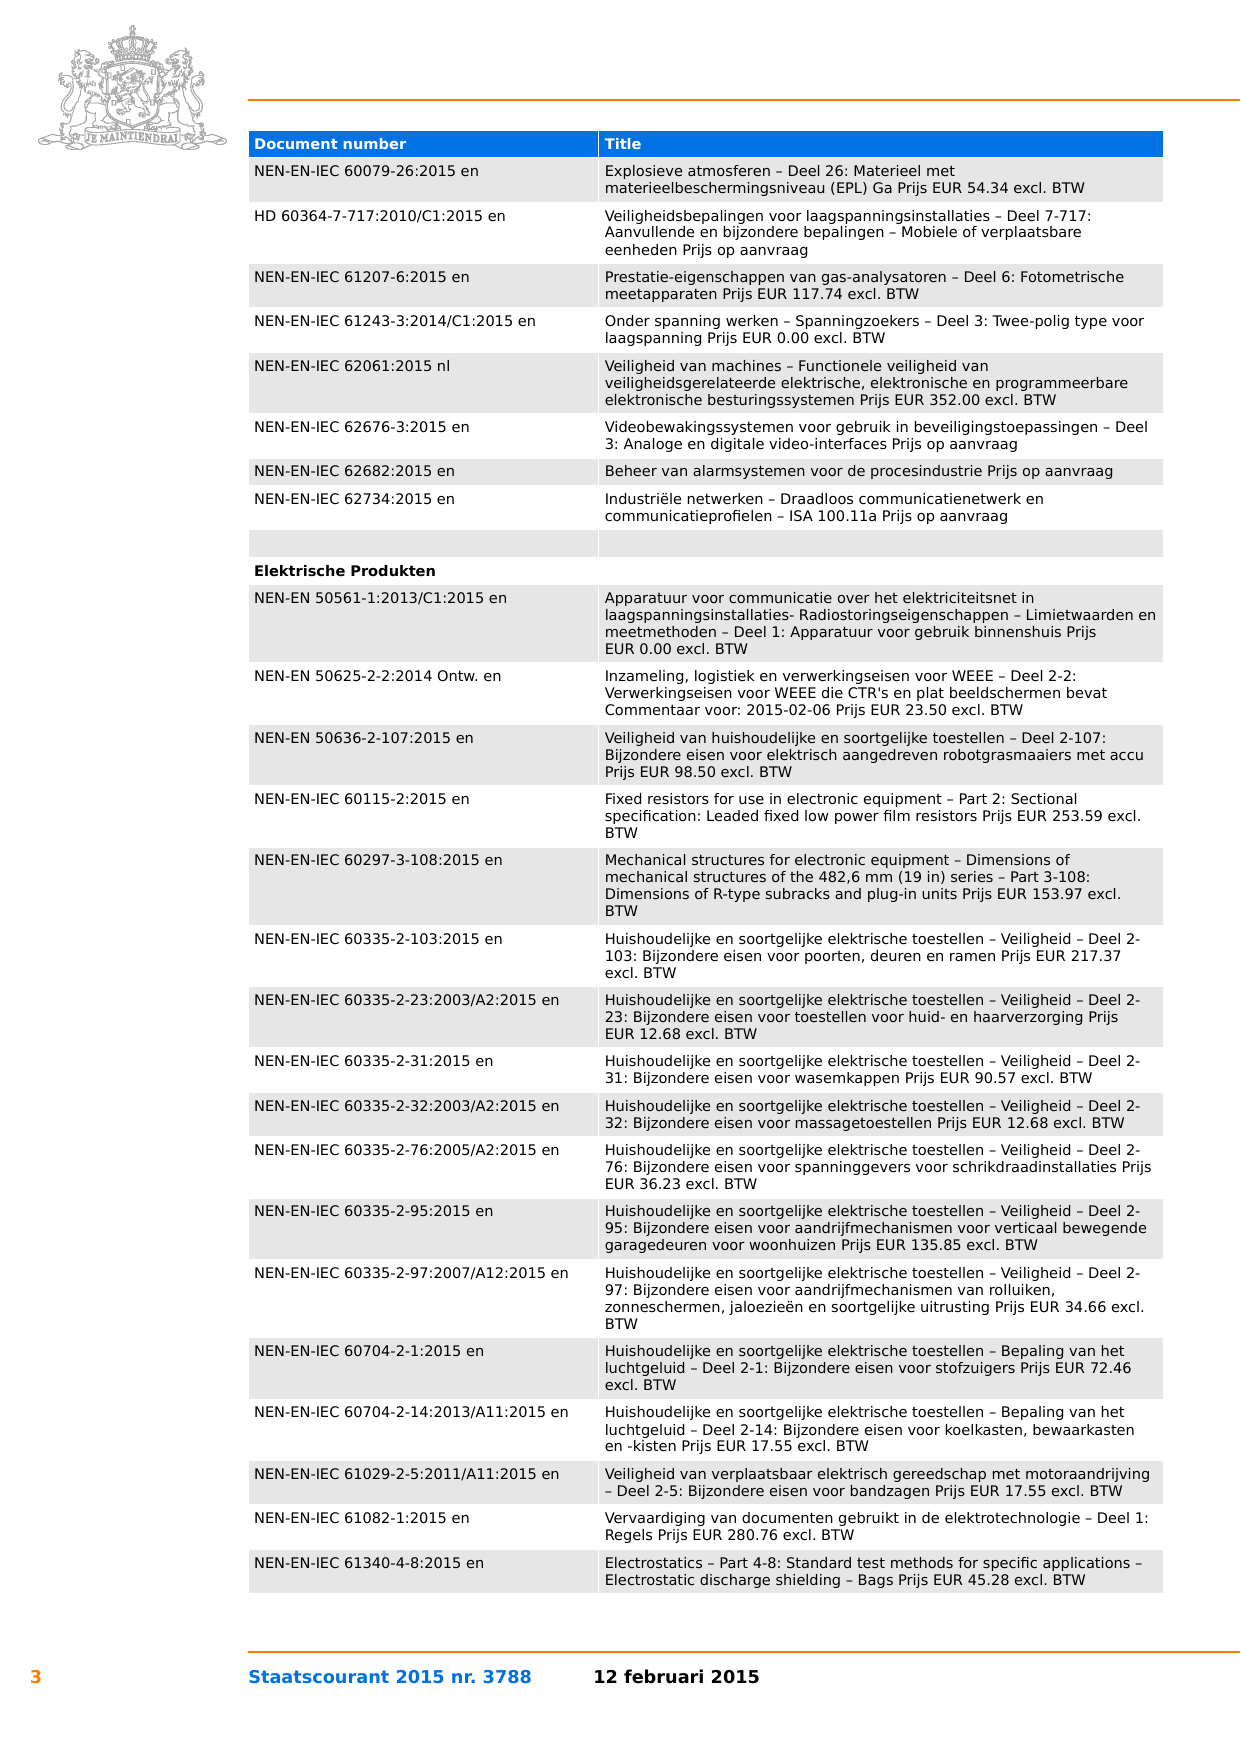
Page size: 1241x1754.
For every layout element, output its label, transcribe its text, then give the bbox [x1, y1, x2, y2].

table_cell NEN-EN-IEC 61029-2-5:2011/A11:2015 en [249, 1461, 598, 1504]
table_cell Veiligheid van verplaatsbaar elektrisch gereedschap met motoraandrijving – Deel 2-5: Bijzondere eisen voor bandzagen Prijs EUR 17.55 excl. BTW [599, 1461, 1163, 1504]
table_cell [249, 530, 598, 557]
table_cell NEN-EN-IEC 62682:2015 en [249, 459, 598, 485]
table_cell Fixed resistors for use in electronic equipment – Part 2: Sectional specification: Leaded fixed low power film resistors Prijs EUR 253.59 excl. BTW [599, 786, 1163, 846]
table_cell NEN-EN-IEC 61243-3:2014/C1:2015 en [249, 309, 598, 352]
table_cell HD 60364-7-717:2010/C1:2015 en [249, 203, 598, 263]
table_cell NEN-EN-IEC 60335-2-95:2015 en [249, 1199, 598, 1259]
table_cell NEN-EN-IEC 60079-26:2015 en [249, 158, 598, 202]
table_header Document number [249, 131, 598, 157]
table_cell Mechanical structures for electronic equipment – Dimensions of mechanical structures of the 482,6 mm (19 in) series – Part 3-108: Dimensions of R-type subracks and plug-in units Prijs EUR 153.97 excl. BTW [599, 848, 1163, 925]
table_cell NEN-EN 50561-1:2013/C1:2015 en [249, 585, 598, 662]
table_cell NEN-EN-IEC 60297-3-108:2015 en [249, 848, 598, 925]
table_cell Huishoudelijke en soortgelijke elektrische toestellen – Veiligheid – Deel 2-32: Bijzondere eisen voor massagetoestellen Prijs EUR 12.68 excl. BTW [599, 1093, 1163, 1136]
table_cell Elektrische Produkten [249, 558, 598, 584]
table_cell Onder spanning werken – Spanningzoekers – Deel 3: Twee-polig type voor laagspanning Prijs EUR 0.00 excl. BTW [599, 309, 1163, 352]
table_cell Videobewakingssystemen voor gebruik in beveiligingstoepassingen – Deel 3: Analoge en digitale video-interfaces Prijs op aanvraag [599, 414, 1163, 457]
table_cell NEN-EN-IEC 62061:2015 nl [249, 353, 598, 413]
table_cell Huishoudelijke en soortgelijke elektrische toestellen – Veiligheid – Deel 2-31: Bijzondere eisen voor wasemkappen Prijs EUR 90.57 excl. BTW [599, 1049, 1163, 1092]
table_cell NEN-EN-IEC 60335-2-23:2003/A2:2015 en [249, 987, 598, 1047]
table_header Title [599, 131, 1163, 157]
table_cell Huishoudelijke en soortgelijke elektrische toestellen – Bepaling van het luchtgeluid – Deel 2-14: Bijzondere eisen voor koelkasten, bewaarkasten en -kisten Prijs EUR 17.55 excl. BTW [599, 1400, 1163, 1460]
table_cell Huishoudelijke en soortgelijke elektrische toestellen – Veiligheid – Deel 2-95: Bijzondere eisen voor aandrijfmechanismen voor verticaal bewegende garagedeuren voor woonhuizen Prijs EUR 135.85 excl. BTW [599, 1199, 1163, 1259]
table_cell Huishoudelijke en soortgelijke elektrische toestellen – Veiligheid – Deel 2-76: Bijzondere eisen voor spanninggevers voor schrikdraadinstallaties Prijs EUR 36.23 excl. BTW [599, 1137, 1163, 1198]
table_cell NEN-EN-IEC 60704-2-1:2015 en [249, 1338, 598, 1399]
table_cell Prestatie-eigenschappen van gas-analysatoren – Deel 6: Fotometrische meetapparaten Prijs EUR 117.74 excl. BTW [599, 264, 1163, 307]
table_cell Huishoudelijke en soortgelijke elektrische toestellen – Veiligheid – Deel 2-97: Bijzondere eisen voor aandrijfmechanismen van rolluiken, zonneschermen, jaloezieën en soortgelijke uitrusting Prijs EUR 34.66 excl. BTW [599, 1260, 1163, 1337]
table_cell Vervaardiging van documenten gebruikt in de elektrotechnologie – Deel 1: Regels Prijs EUR 280.76 excl. BTW [599, 1505, 1163, 1549]
table_cell [599, 558, 1163, 584]
table_cell NEN-EN-IEC 62734:2015 en [249, 486, 598, 529]
table_cell NEN-EN 50625-2-2:2014 Ontw. en [249, 664, 598, 724]
table_cell NEN-EN-IEC 60115-2:2015 en [249, 786, 598, 846]
table_cell Huishoudelijke en soortgelijke elektrische toestellen – Veiligheid – Deel 2-103: Bijzondere eisen voor poorten, deuren en ramen Prijs EUR 217.37 excl. BTW [599, 926, 1163, 986]
table_cell Veiligheid van huishoudelijke en soortgelijke toestellen – Deel 2-107: Bijzondere eisen voor elektrisch aangedreven robotgrasmaaiers met accu Prijs EUR 98.50 excl. BTW [599, 725, 1163, 785]
table_cell [599, 530, 1163, 557]
table_cell Veiligheid van machines – Functionele veiligheid van veiligheidsgerelateerde elektrische, elektronische en programmeerbare elektronische besturingssystemen Prijs EUR 352.00 excl. BTW [599, 353, 1163, 413]
table_cell Industriële netwerken – Draadloos communicatienetwerk en communicatieprofielen – ISA 100.11a Prijs op aanvraag [599, 486, 1163, 529]
table_cell Huishoudelijke en soortgelijke elektrische toestellen – Veiligheid – Deel 2-23: Bijzondere eisen voor toestellen voor huid- en haarverzorging Prijs EUR 12.68 excl. BTW [599, 987, 1163, 1047]
table_cell Explosieve atmosferen – Deel 26: Materieel met materieelbeschermingsniveau (EPL) Ga Prijs EUR 54.34 excl. BTW [599, 158, 1163, 202]
table_cell NEN-EN-IEC 62676-3:2015 en [249, 414, 598, 457]
table_cell NEN-EN-IEC 61082-1:2015 en [249, 1505, 598, 1549]
table_cell NEN-EN-IEC 60335-2-32:2003/A2:2015 en [249, 1093, 598, 1136]
table_cell NEN-EN-IEC 60335-2-97:2007/A12:2015 en [249, 1260, 598, 1337]
table_cell NEN-EN-IEC 60704-2-14:2013/A11:2015 en [249, 1400, 598, 1460]
table_cell Electrostatics – Part 4-8: Standard test methods for specific applications – Electrostatic discharge shielding – Bags Prijs EUR 45.28 excl. BTW [599, 1550, 1163, 1593]
table_cell Huishoudelijke en soortgelijke elektrische toestellen – Bepaling van het luchtgeluid – Deel 2-1: Bijzondere eisen voor stofzuigers Prijs EUR 72.46 excl. BTW [599, 1338, 1163, 1399]
table_cell Inzameling, logistiek en verwerkingseisen voor WEEE – Deel 2-2: Verwerkingseisen voor WEEE die CTR's en plat beeldschermen bevat Commentaar voor: 2015-02-06 Prijs EUR 23.50 excl. BTW [599, 664, 1163, 724]
table_cell Veiligheidsbepalingen voor laagspanningsinstallaties – Deel 7-717: Aanvullende en bijzondere bepalingen – Mobiele of verplaatsbare eenheden Prijs op aanvraag [599, 203, 1163, 263]
table_cell NEN-EN-IEC 61340-4-8:2015 en [249, 1550, 598, 1593]
table_cell NEN-EN-IEC 61207-6:2015 en [249, 264, 598, 307]
table_cell NEN-EN-IEC 60335-2-76:2005/A2:2015 en [249, 1137, 598, 1198]
table_cell NEN-EN-IEC 60335-2-31:2015 en [249, 1049, 598, 1092]
picture [38, 25, 227, 150]
table_cell Beheer van alarmsystemen voor de procesindustrie Prijs op aanvraag [599, 459, 1163, 485]
table_cell Apparatuur voor communicatie over het elektriciteitsnet in laagspanningsinstallaties- Radiostoringseigenschappen – Limietwaarden en meetmethoden – Deel 1: Apparatuur voor gebruik binnenshuis Prijs EUR 0.00 excl. BTW [599, 585, 1163, 662]
table_cell NEN-EN-IEC 60335-2-103:2015 en [249, 926, 598, 986]
table_cell NEN-EN 50636-2-107:2015 en [249, 725, 598, 785]
